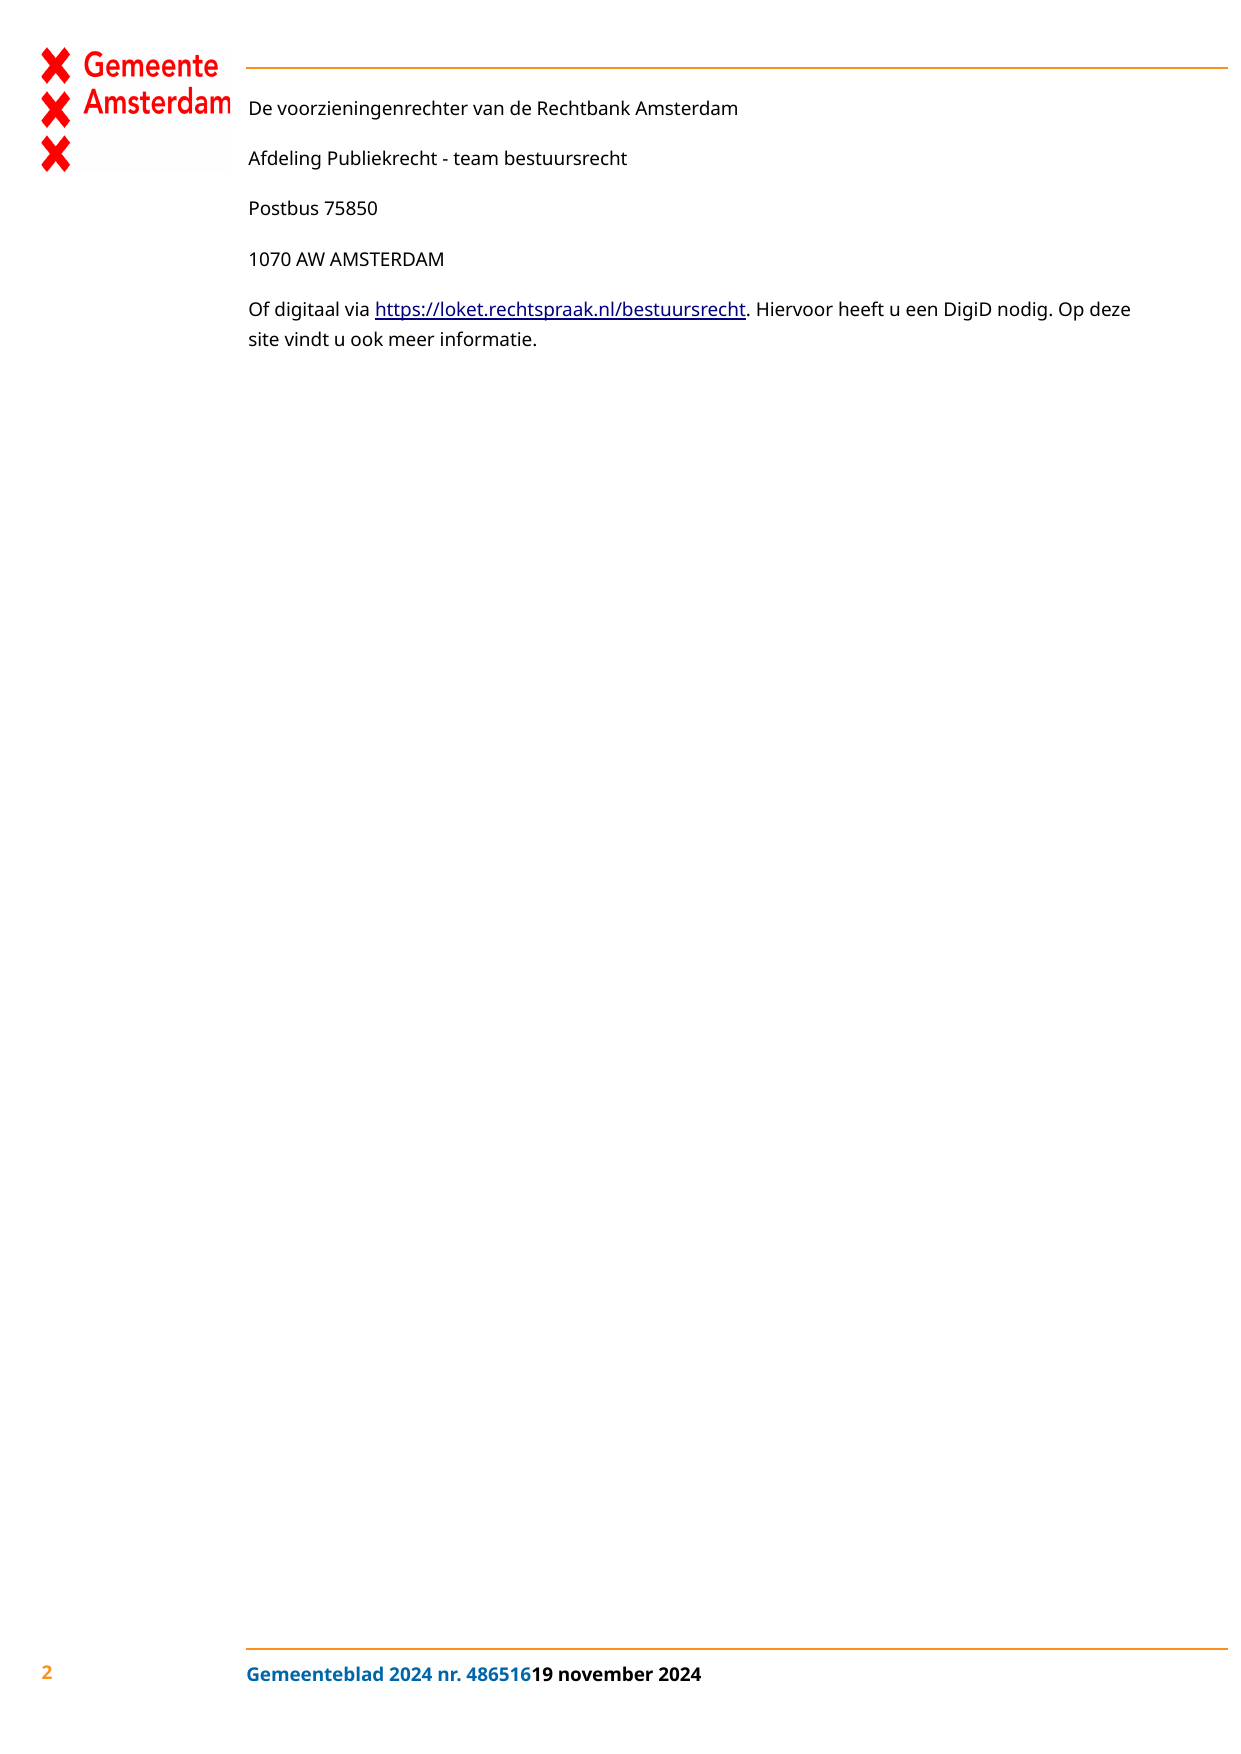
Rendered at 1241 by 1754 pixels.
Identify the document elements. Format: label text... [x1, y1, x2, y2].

text Of digitaal via https://loket.rechtspraak.nl/bestuursrecht. Hiervoor heeft u een DigiD nodig. Op deze site vindt u ook meer informatie. [248, 296, 1152, 352]
text 1070 AW AMSTERDAM [248, 246, 1152, 272]
picture [41, 47, 231, 172]
text De voorzieningenrechter van de Rechtbank Amsterdam [248, 95, 1152, 121]
text Postbus 75850 [248, 196, 1152, 221]
text Afdeling Publiekrecht - team bestuursrecht [248, 145, 1152, 171]
